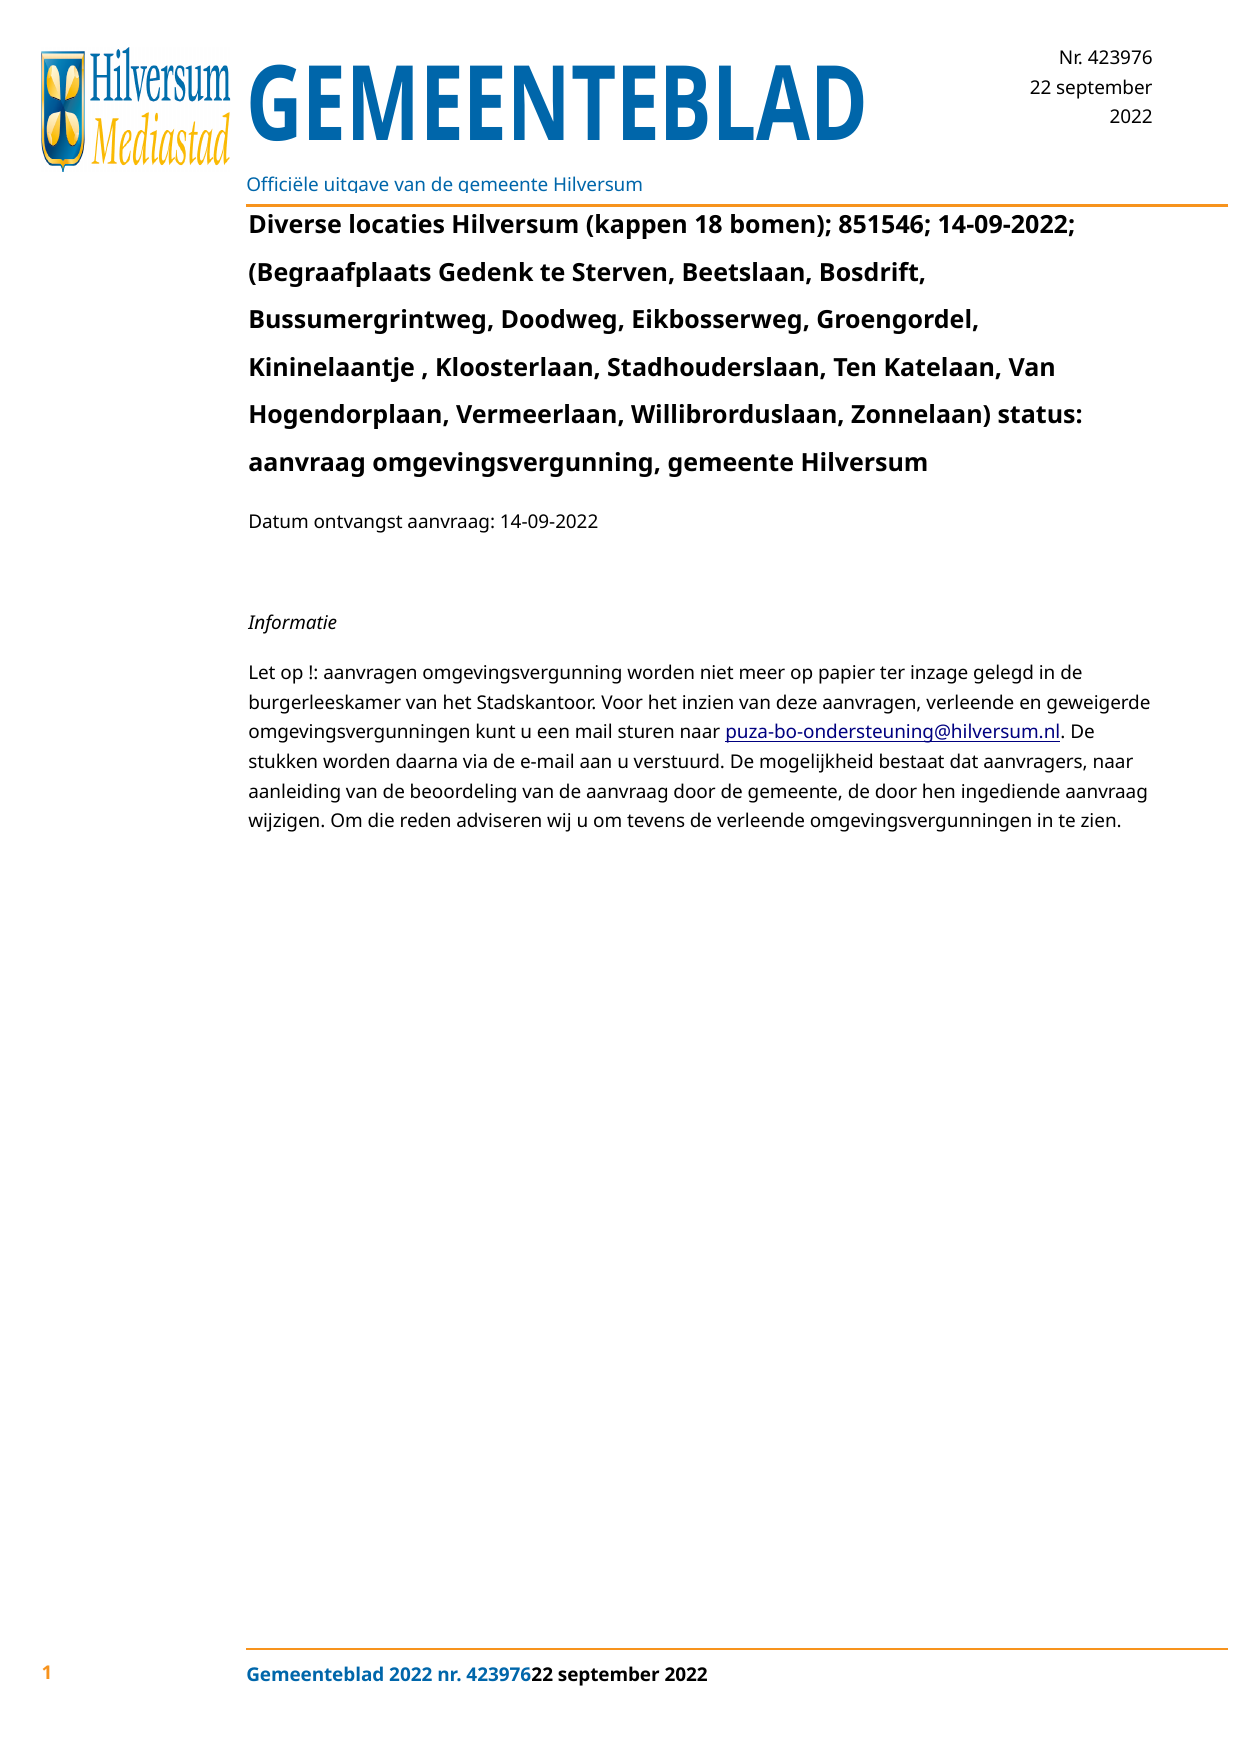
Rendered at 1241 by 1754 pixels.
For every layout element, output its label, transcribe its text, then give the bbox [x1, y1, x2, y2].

text Diverse locaties Hilversum (kappen 18 bomen); 851546; 14-09-2022; (Begraafplaats Gedenk te Sterven, Beetslaan, Bosdrift, Bussumergrintweg, Doodweg, Eikbosserweg, Groengordel, Kininelaantje , Kloosterlaan, Stadhouderslaan, Ten Katelaan, Van Hogendorplaan, Vermeerlaan, Willibrorduslaan, Zonnelaan) status: aanvraag omgevingsvergunning, gemeente Hilversum [248, 207, 1152, 479]
text Datum ontvangst aanvraag: 14-09-2022 [248, 508, 1152, 534]
text Informatie [248, 609, 1152, 635]
picture [41, 47, 231, 172]
text Let op !: aanvragen omgevingsvergunning worden niet meer op papier ter inzage gelegd in de burgerleeskamer van het Stadskantoor. Voor het inzien van deze aanvragen, verleende en geweigerde omgevingsvergunningen kunt u een mail sturen naar puza-bo-ondersteuning@hilversum.nl. De stukken worden daarna via de e-mail aan u verstuurd. De mogelijkheid bestaat dat aanvragers, naar aanleiding van de beoordeling van de aanvraag door de gemeente, de door hen ingediende aanvraag wijzigen. Om die reden adviseren wij u om tevens de verleende omgevingsvergunningen in te zien. [248, 659, 1152, 833]
